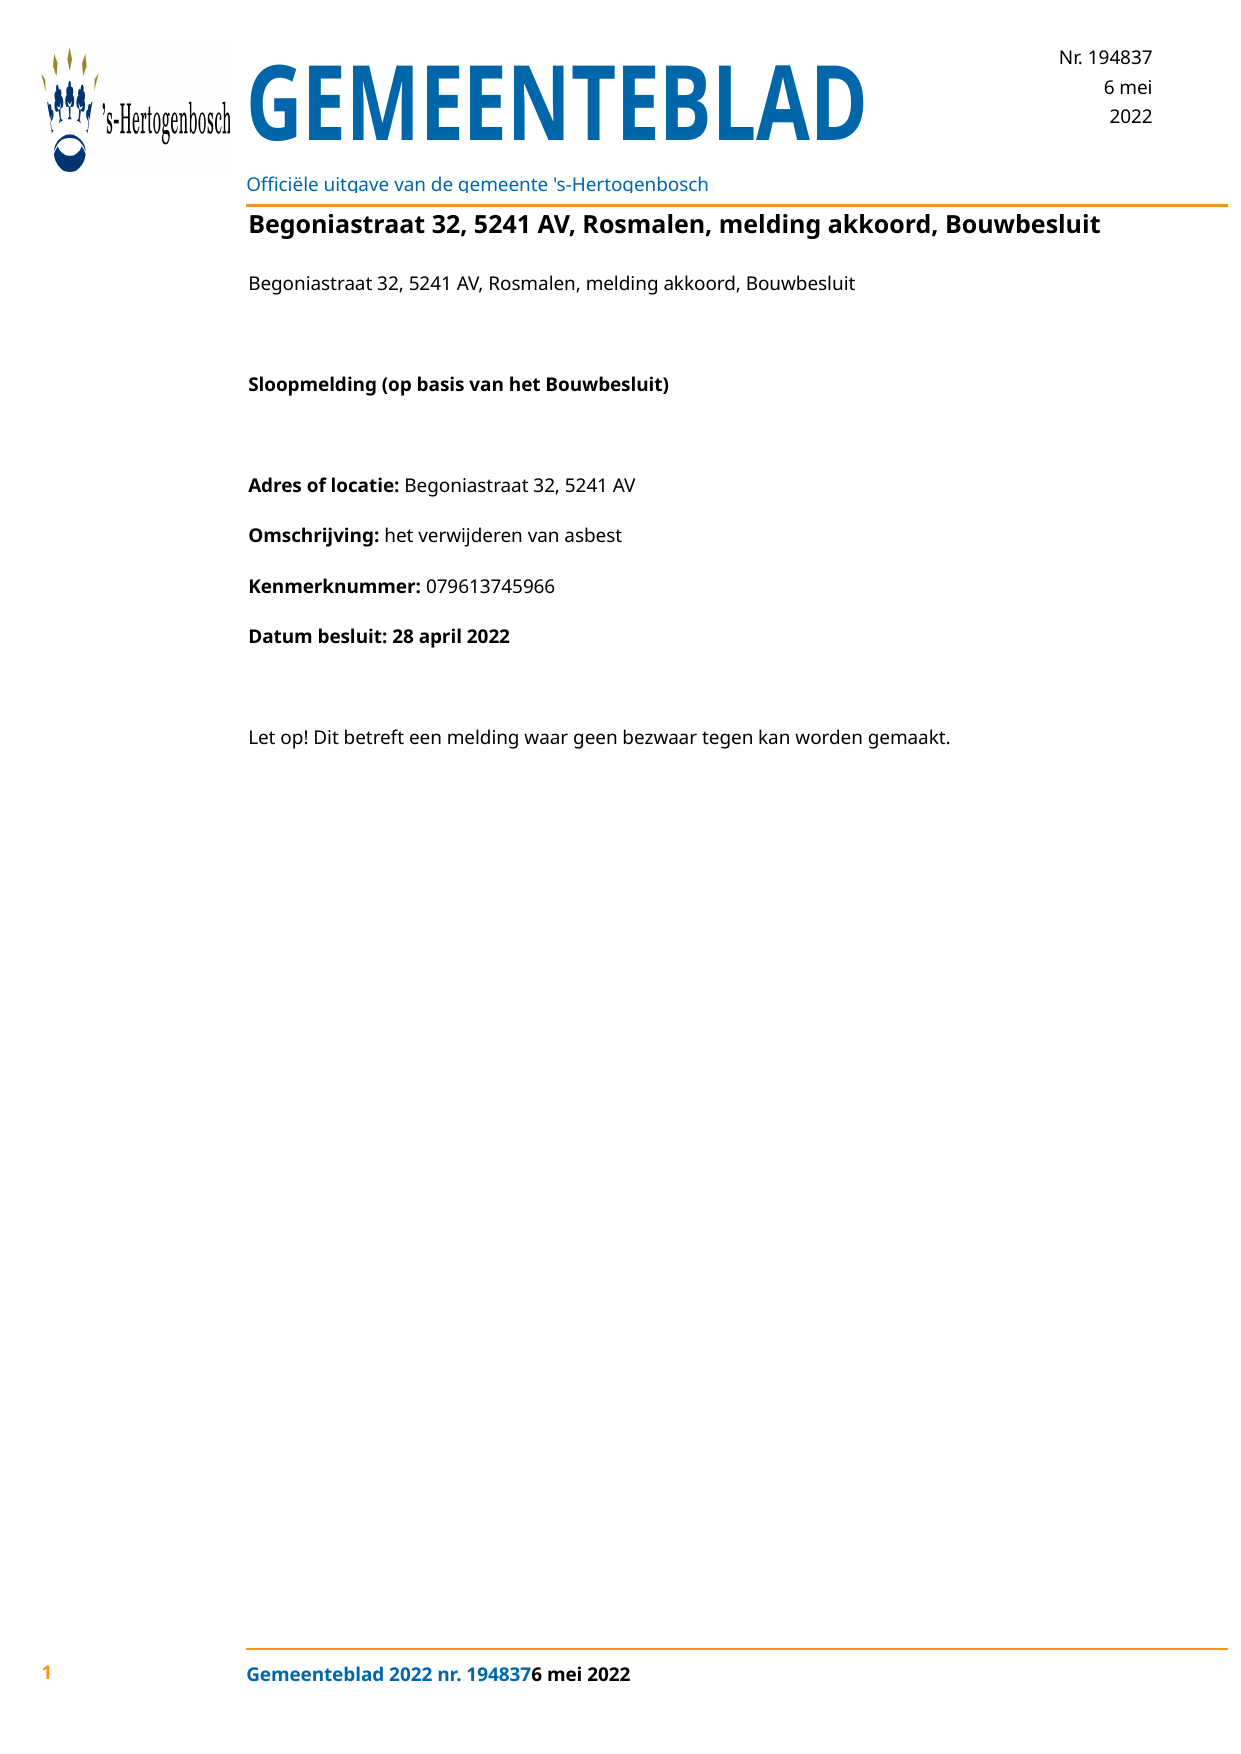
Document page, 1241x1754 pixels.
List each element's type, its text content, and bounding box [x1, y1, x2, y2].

text Begoniastraat 32, 5241 AV, Rosmalen, melding akkoord, Bouwbesluit [248, 270, 1152, 296]
text Kenmerknummer: 079613745966 [248, 573, 1152, 598]
text Adres of locatie: Begoniastraat 32, 5241 AV [248, 472, 1152, 498]
text Omschrijving: het verwijderen van asbest [248, 522, 1152, 548]
text Sloopmelding (op basis van het Bouwbesluit) [248, 371, 1152, 397]
text Begoniastraat 32, 5241 AV, Rosmalen, melding akkoord, Bouwbesluit [248, 207, 1152, 241]
picture [41, 47, 231, 172]
text Datum besluit: 28 april 2022 [248, 623, 1152, 649]
text Let op! Dit betreft een melding waar geen bezwaar tegen kan worden gemaakt. [248, 724, 1152, 750]
